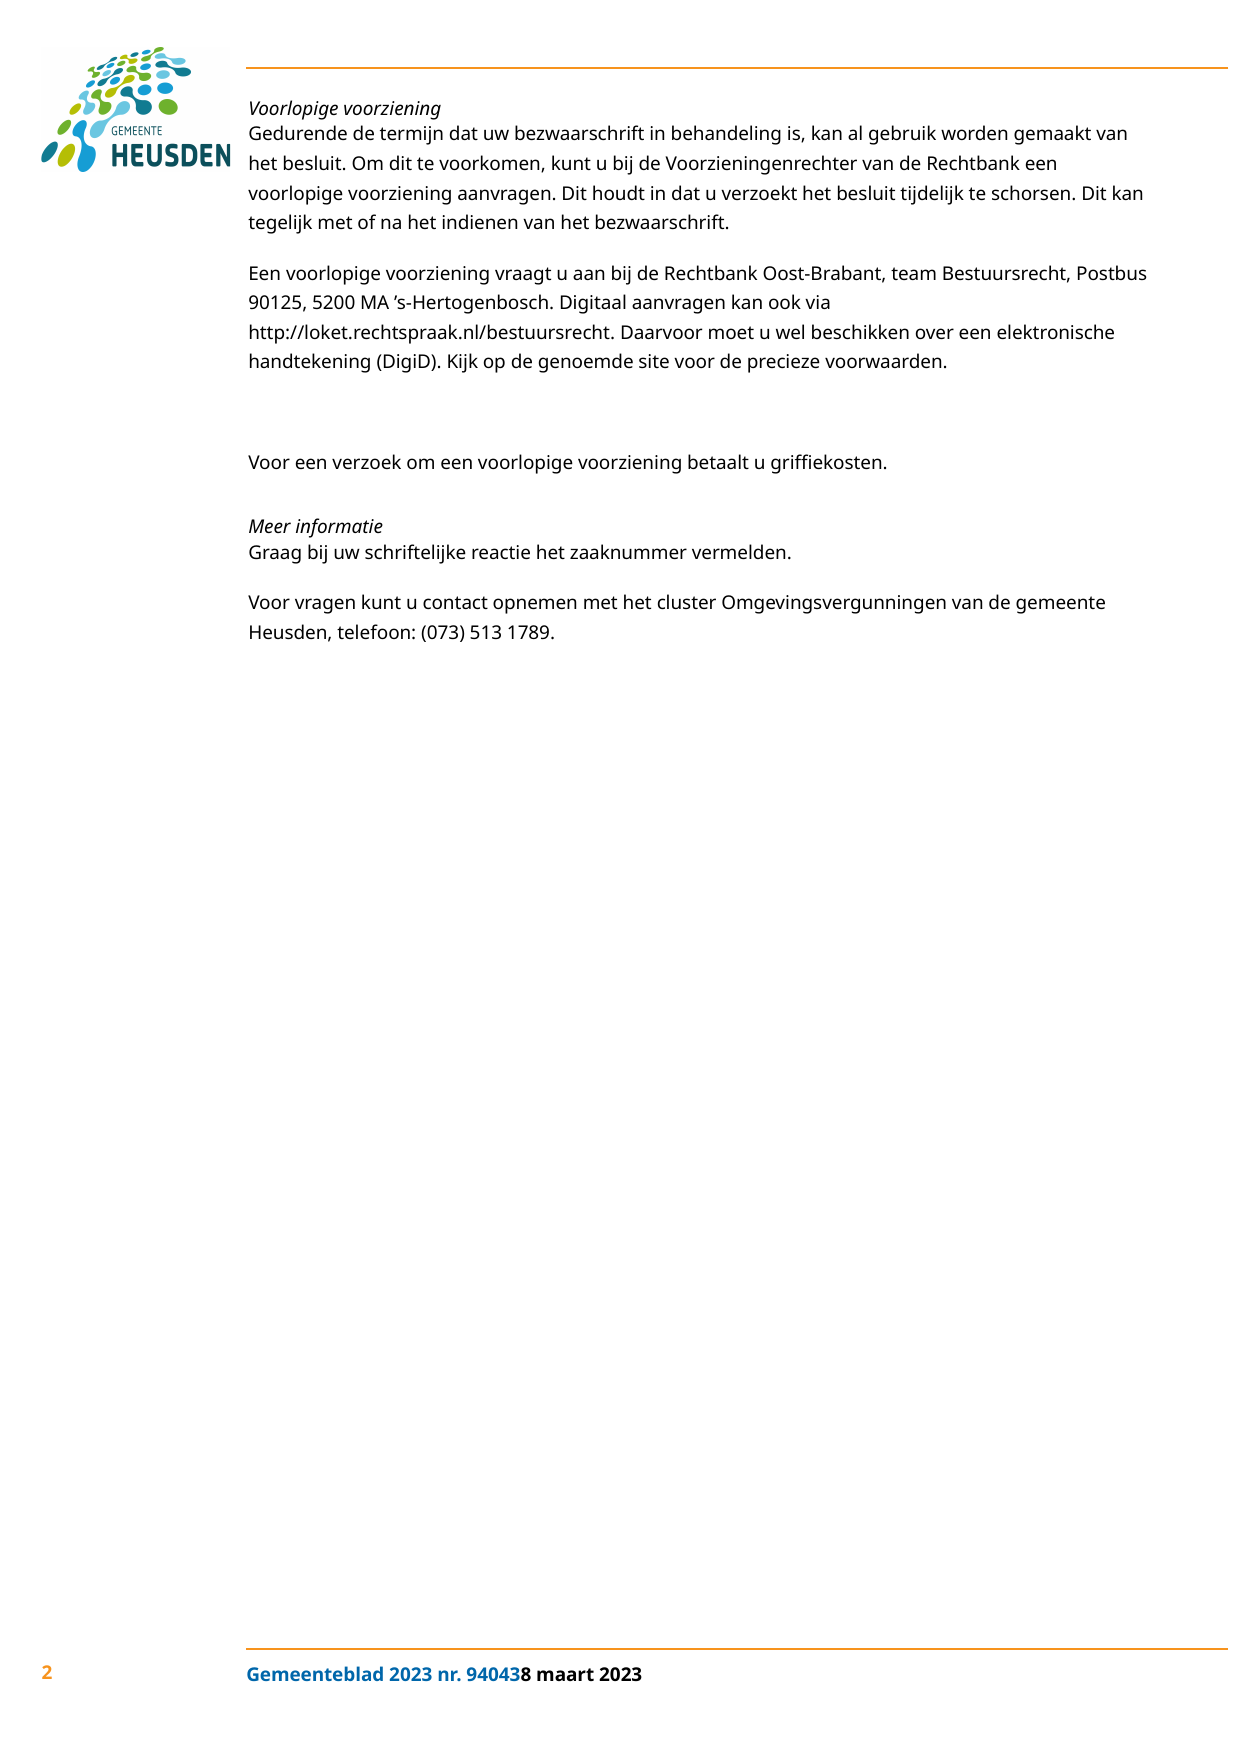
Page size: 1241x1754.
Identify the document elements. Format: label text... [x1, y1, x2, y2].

text Gedurende de termijn dat uw bezwaarschrift in behandeling is, kan al gebruik worden gemaakt van het besluit. Om dit te voorkomen, kunt u bij de Voorzieningenrechter van de Rechtbank een voorlopige voorziening aanvragen. Dit houdt in dat u verzoekt het besluit tijdelijk te schorsen. Dit kan tegelijk met of na het indienen van het bezwaarschrift. [248, 121, 1152, 235]
picture [41, 47, 231, 172]
text Voorlopige voorziening [248, 95, 1152, 121]
text Voor vragen kunt u contact opnemen met het cluster Omgevingsvergunningen van de gemeente Heusden, telefoon: (073) 513 1789. [248, 589, 1152, 645]
text Een voorlopige voorziening vraagt u aan bij de Rechtbank Oost-Brabant, team Bestuursrecht, Postbus 90125, 5200 MA ’s-Hertogenbosch. Digitaal aanvragen kan ook via http://loket.rechtspraak.nl/bestuursrecht. Daarvoor moet u wel beschikken over een elektronische handtekening (DigiD). Kijk op de genoemde site voor de precieze voorwaarden. [248, 260, 1152, 374]
text Voor een verzoek om een voorlopige voorziening betaalt u griffiekosten. [248, 449, 1152, 475]
text Meer informatie [248, 513, 1152, 539]
text Graag bij uw schriftelijke reactie het zaaknummer vermelden. [248, 539, 1152, 565]
